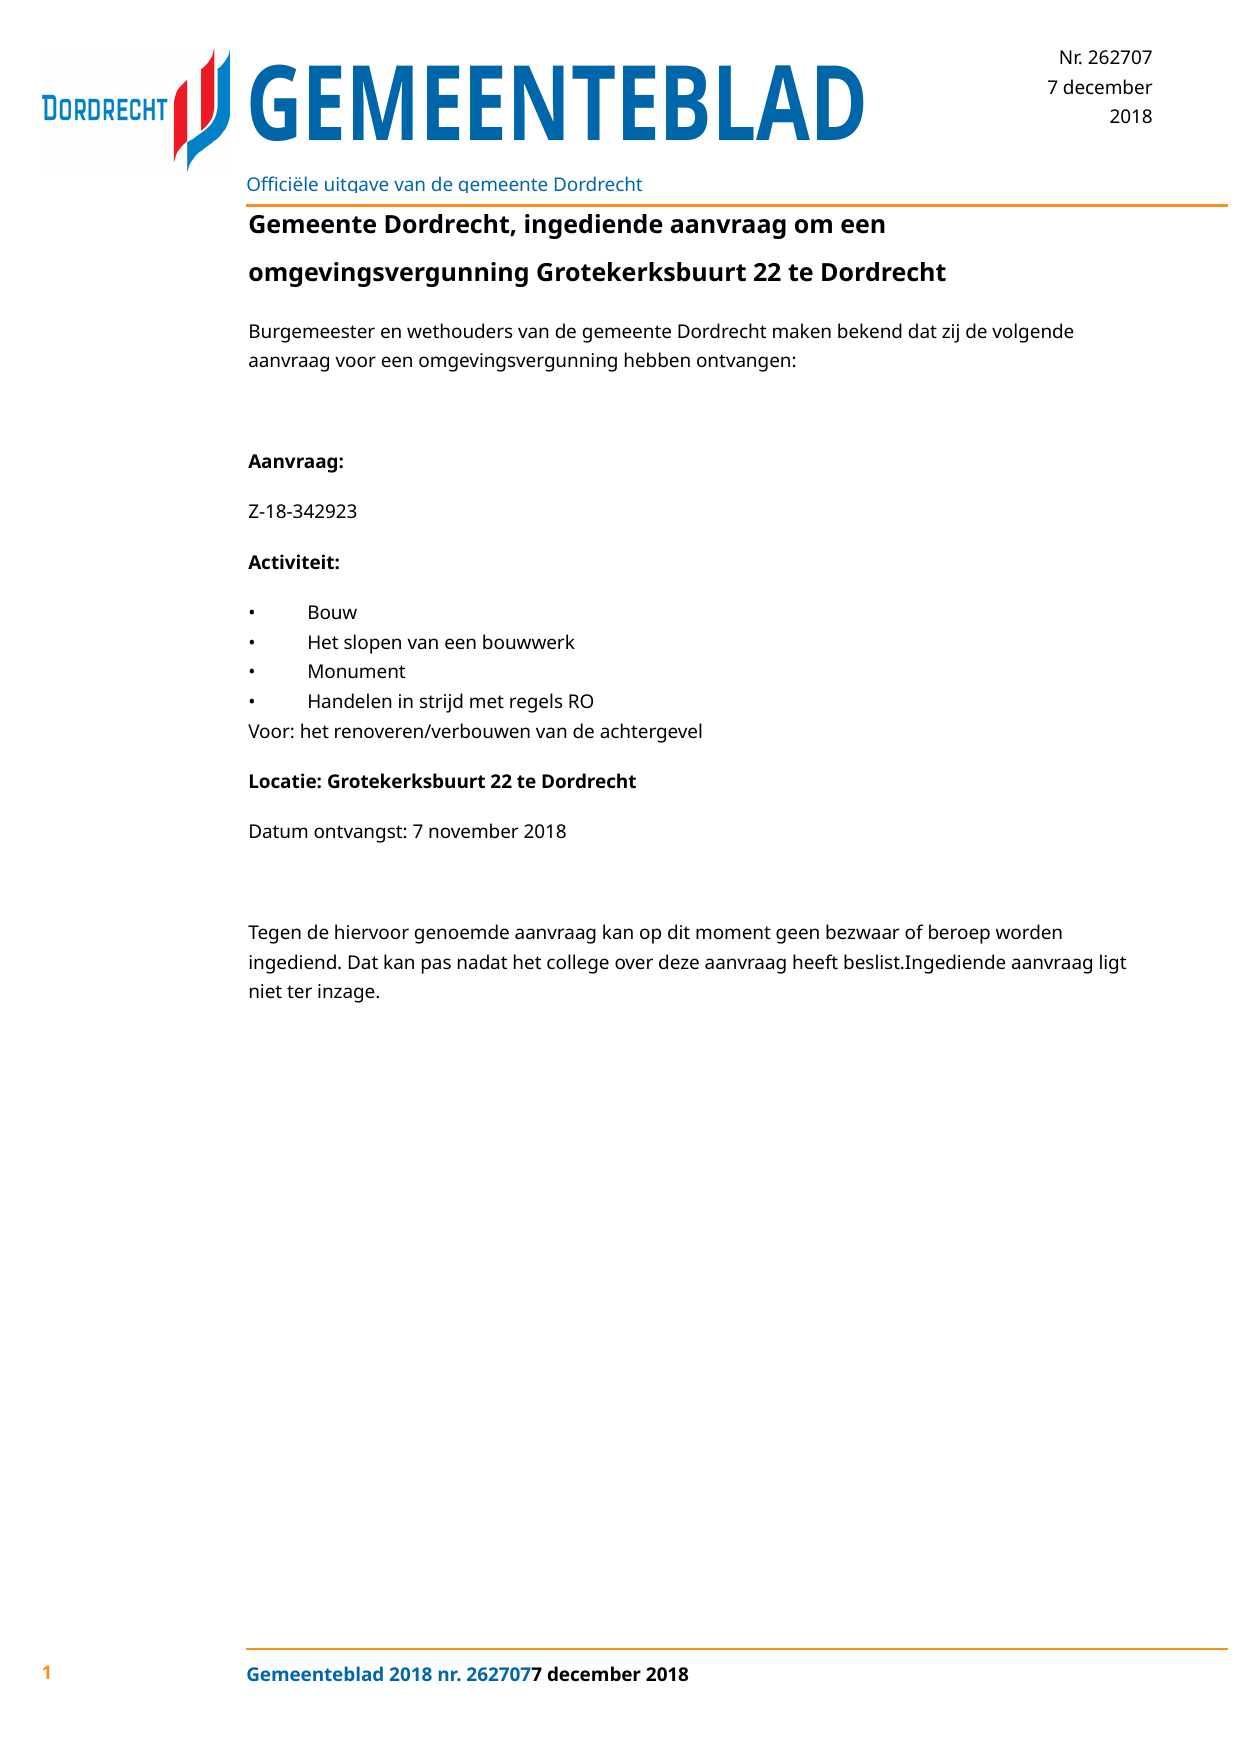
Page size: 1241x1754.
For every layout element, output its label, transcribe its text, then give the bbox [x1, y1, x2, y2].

text Aanvraag: [248, 448, 1152, 474]
list Handelen in strijd met regels RO [248, 688, 1152, 714]
list Monument [248, 659, 1152, 684]
text Activiteit: [248, 549, 1152, 575]
text Datum ontvangst: 7 november 2018 [248, 819, 1152, 844]
list Het slopen van een bouwwerk [248, 629, 1152, 655]
text Z-18-342923 [248, 499, 1152, 524]
text Locatie: Grotekerksbuurt 22 te Dordrecht [248, 768, 1152, 794]
picture [41, 47, 231, 172]
text Tegen de hiervoor genoemde aanvraag kan op dit moment geen bezwaar of beroep worden ingediend. Dat kan pas nadat het college over deze aanvraag heeft beslist.Ingediende aanvraag ligt niet ter inzage. [248, 919, 1152, 1004]
text Gemeente Dordrecht, ingediende aanvraag om een omgevingsvergunning Grotekerksbuurt 22 te Dordrecht [248, 207, 1152, 288]
list Bouw [248, 599, 1152, 625]
text Voor: het renoveren/verbouwen van de achtergevel [248, 718, 1152, 744]
text Burgemeester en wethouders van de gemeente Dordrecht maken bekend dat zij de volgende aanvraag voor een omgevingsvergunning hebben ontvangen: [248, 318, 1152, 373]
